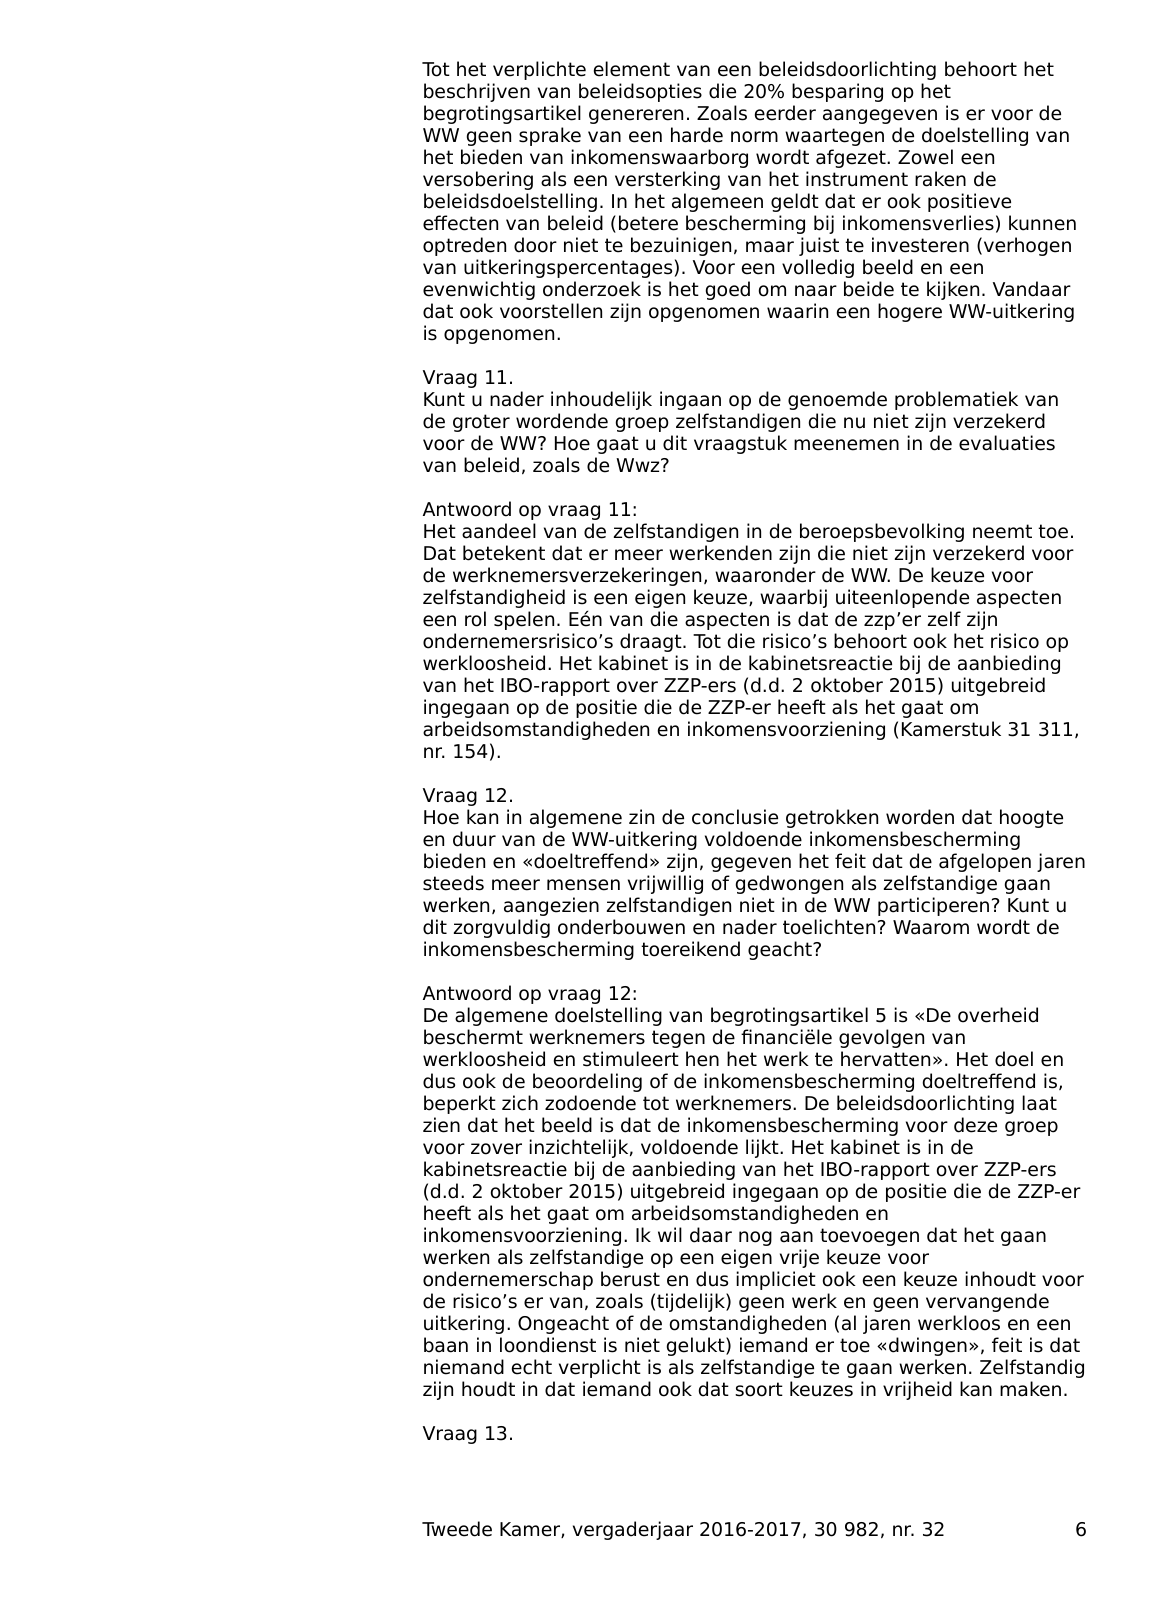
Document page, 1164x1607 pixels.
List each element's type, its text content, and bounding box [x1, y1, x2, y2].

text Het aandeel van de zelfstandigen in de beroepsbevolking neemt toe. Dat betekent dat er meer werkenden zijn die niet zijn verzekerd voor de werknemersverzekeringen, waaronder de WW. De keuze voor zelfstandigheid is een eigen keuze, waarbij uiteenlopende aspecten een rol spelen. Eén van die aspecten is dat de zzp’er zelf zijn ondernemersrisico’s draagt. Tot die risico’s behoort ook het risico op werkloosheid. Het kabinet is in de kabinetsreactie bij de aanbieding van het IBO-rapport over ZZP-ers (d.d. 2 oktober 2015) uitgebreid ingegaan op de positie die de ZZP-er heeft als het gaat om arbeidsomstandigheden en inkomensvoorziening (Kamerstuk 31 311, nr. 154). [422, 521, 1087, 763]
text Hoe kan in algemene zin de conclusie getrokken worden dat hoogte en duur van de WW-uitkering voldoende inkomensbescherming bieden en «doeltreffend» zijn, gegeven het feit dat de afgelopen jaren steeds meer mensen vrijwillig of gedwongen als zelfstandige gaan werken, aangezien zelfstandigen niet in de WW participeren? Kunt u dit zorgvuldig onderbouwen en nader toelichten? Waarom wordt de inkomensbescherming toereikend geacht? [422, 807, 1087, 961]
text De algemene doelstelling van begrotingsartikel 5 is «De overheid beschermt werknemers tegen de financiële gevolgen van werkloosheid en stimuleert hen het werk te hervatten». Het doel en dus ook de beoordeling of de inkomensbescherming doeltreffend is, beperkt zich zodoende tot werknemers. De beleidsdoorlichting laat zien dat het beeld is dat de inkomensbescherming voor deze groep voor zover inzichtelijk, voldoende lijkt. Het kabinet is in de kabinetsreactie bij de aanbieding van het IBO-rapport over ZZP-ers (d.d. 2 oktober 2015) uitgebreid ingegaan op de positie die de ZZP-er heeft als het gaat om arbeidsomstandigheden en inkomensvoorziening. Ik wil daar nog aan toevoegen dat het gaan werken als zelfstandige op een eigen vrije keuze voor ondernemerschap berust en dus impliciet ook een keuze inhoudt voor de risico’s er van, zoals (tijdelijk) geen werk en geen vervangende uitkering. Ongeacht of de omstandigheden (al jaren werkloos en een baan in loondienst is niet gelukt) iemand er toe «dwingen», feit is dat niemand echt verplicht is als zelfstandige te gaan werken. Zelfstandig zijn houdt in dat iemand ook dat soort keuzes in vrijheid kan maken. [422, 1005, 1087, 1401]
text Vraag 13. [422, 1423, 1087, 1445]
text Kunt u nader inhoudelijk ingaan op de genoemde problematiek van de groter wordende groep zelfstandigen die nu niet zijn verzekerd voor de WW? Hoe gaat u dit vraagstuk meenemen in de evaluaties van beleid, zoals de Wwz? [422, 389, 1087, 477]
text Vraag 12. [422, 785, 1087, 807]
text Tot het verplichte element van een beleidsdoorlichting behoort het beschrijven van beleidsopties die 20% besparing op het begrotingsartikel genereren. Zoals eerder aangegeven is er voor de WW geen sprake van een harde norm waartegen de doelstelling van het bieden van inkomenswaarborg wordt afgezet. Zowel een versobering als een versterking van het instrument raken de beleidsdoelstelling. In het algemeen geldt dat er ook positieve effecten van beleid (betere bescherming bij inkomensverlies) kunnen optreden door niet te bezuinigen, maar juist te investeren (verhogen van uitkeringspercentages). Voor een volledig beeld en een evenwichtig onderzoek is het goed om naar beide te kijken. Vandaar dat ook voorstellen zijn opgenomen waarin een hogere WW-uitkering is opgenomen. [422, 59, 1087, 345]
text Vraag 11. [422, 367, 1087, 389]
text Antwoord op vraag 11: [422, 499, 1087, 521]
text Antwoord op vraag 12: [422, 983, 1087, 1005]
